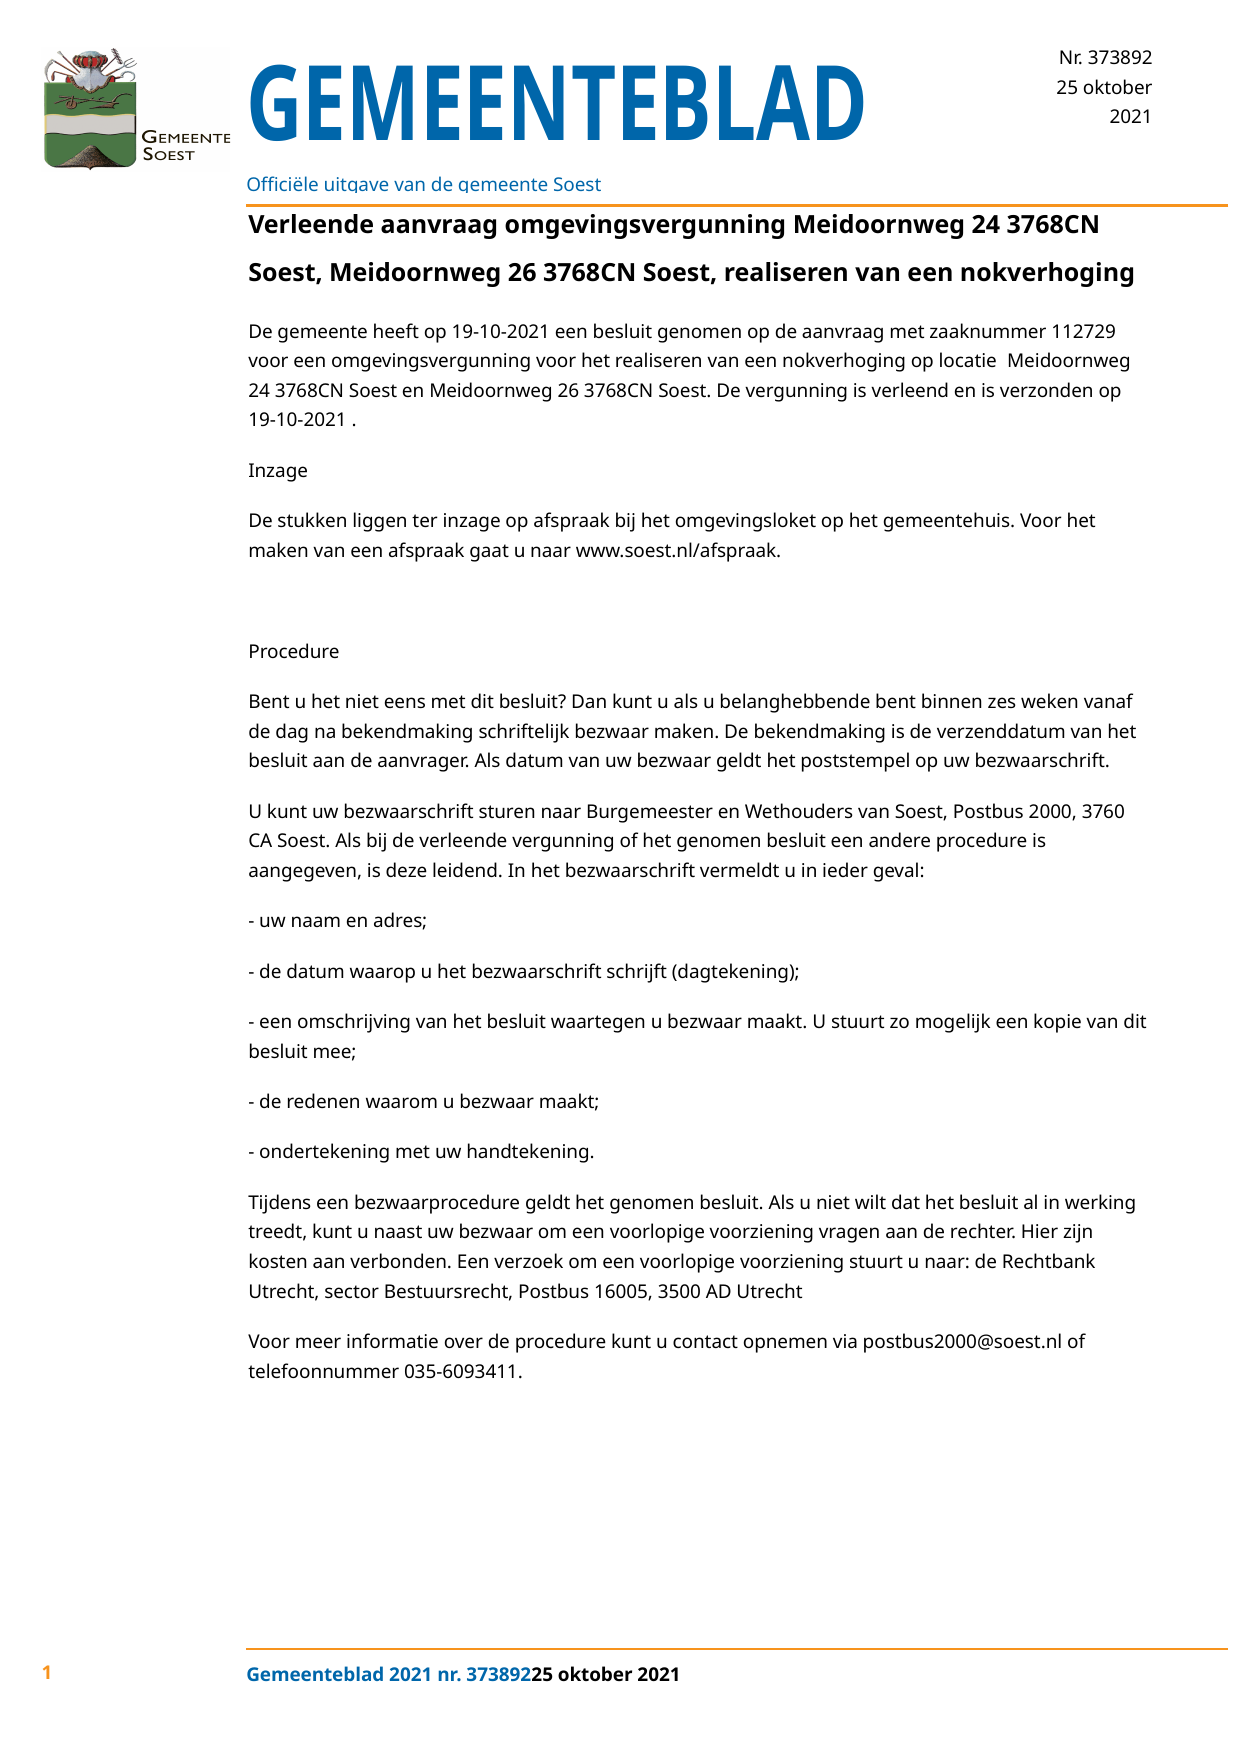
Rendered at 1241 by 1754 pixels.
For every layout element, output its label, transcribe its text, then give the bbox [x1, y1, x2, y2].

text - de redenen waarom u bezwaar maakt; [248, 1088, 1152, 1114]
text - de datum waarop u het bezwaarschrift schrijft (dagtekening); [248, 958, 1152, 984]
text Inzage [248, 457, 1152, 483]
text De stukken liggen ter inzage op afspraak bij het omgevingsloket op het gemeentehuis. Voor het maken van een afspraak gaat u naar www.soest.nl/afspraak. [248, 507, 1152, 563]
text - uw naam en adres; [248, 907, 1152, 933]
text Verleende aanvraag omgevingsvergunning Meidoornweg 24 3768CN Soest, Meidoornweg 26 3768CN Soest, realiseren van een nokverhoging [248, 207, 1152, 288]
text Voor meer informatie over de procedure kunt u contact opnemen via postbus2000@soest.nl of telefoonnummer 035-6093411. [248, 1328, 1152, 1384]
text - ondertekening met uw handtekening. [248, 1139, 1152, 1164]
text De gemeente heeft op 19-10-2021 een besluit genomen op de aanvraag met zaaknummer 112729 voor een omgevingsvergunning voor het realiseren van een nokverhoging op locatie Meidoornweg 24 3768CN Soest en Meidoornweg 26 3768CN Soest. De vergunning is verleend en is verzonden op 19-10-2021 . [248, 318, 1152, 432]
picture [41, 47, 231, 172]
text U kunt uw bezwaarschrift sturen naar Burgemeester en Wethouders van Soest, Postbus 2000, 3760 CA Soest. Als bij de verleende vergunning of het genomen besluit een andere procedure is aangegeven, is deze leidend. In het bezwaarschrift vermeldt u in ieder geval: [248, 798, 1152, 883]
text Bent u het niet eens met dit besluit? Dan kunt u als u belanghebbende bent binnen zes weken vanaf de dag na bekendmaking schriftelijk bezwaar maken. De bekendmaking is de verzenddatum van het besluit aan de aanvrager. Als datum van uw bezwaar geldt het poststempel op uw bezwaarschrift. [248, 688, 1152, 773]
text Tijdens een bezwaarprocedure geldt het genomen besluit. Als u niet wilt dat het besluit al in werking treedt, kunt u naast uw bezwaar om een voorlopige voorziening vragen aan de rechter. Hier zijn kosten aan verbonden. Een verzoek om een voorlopige voorziening stuurt u naar: de Rechtbank Utrecht, sector Bestuursrecht, Postbus 16005, 3500 AD Utrecht [248, 1189, 1152, 1304]
text - een omschrijving van het besluit waartegen u bezwaar maakt. U stuurt zo mogelijk een kopie van dit besluit mee; [248, 1008, 1152, 1064]
text Procedure [248, 638, 1152, 664]
